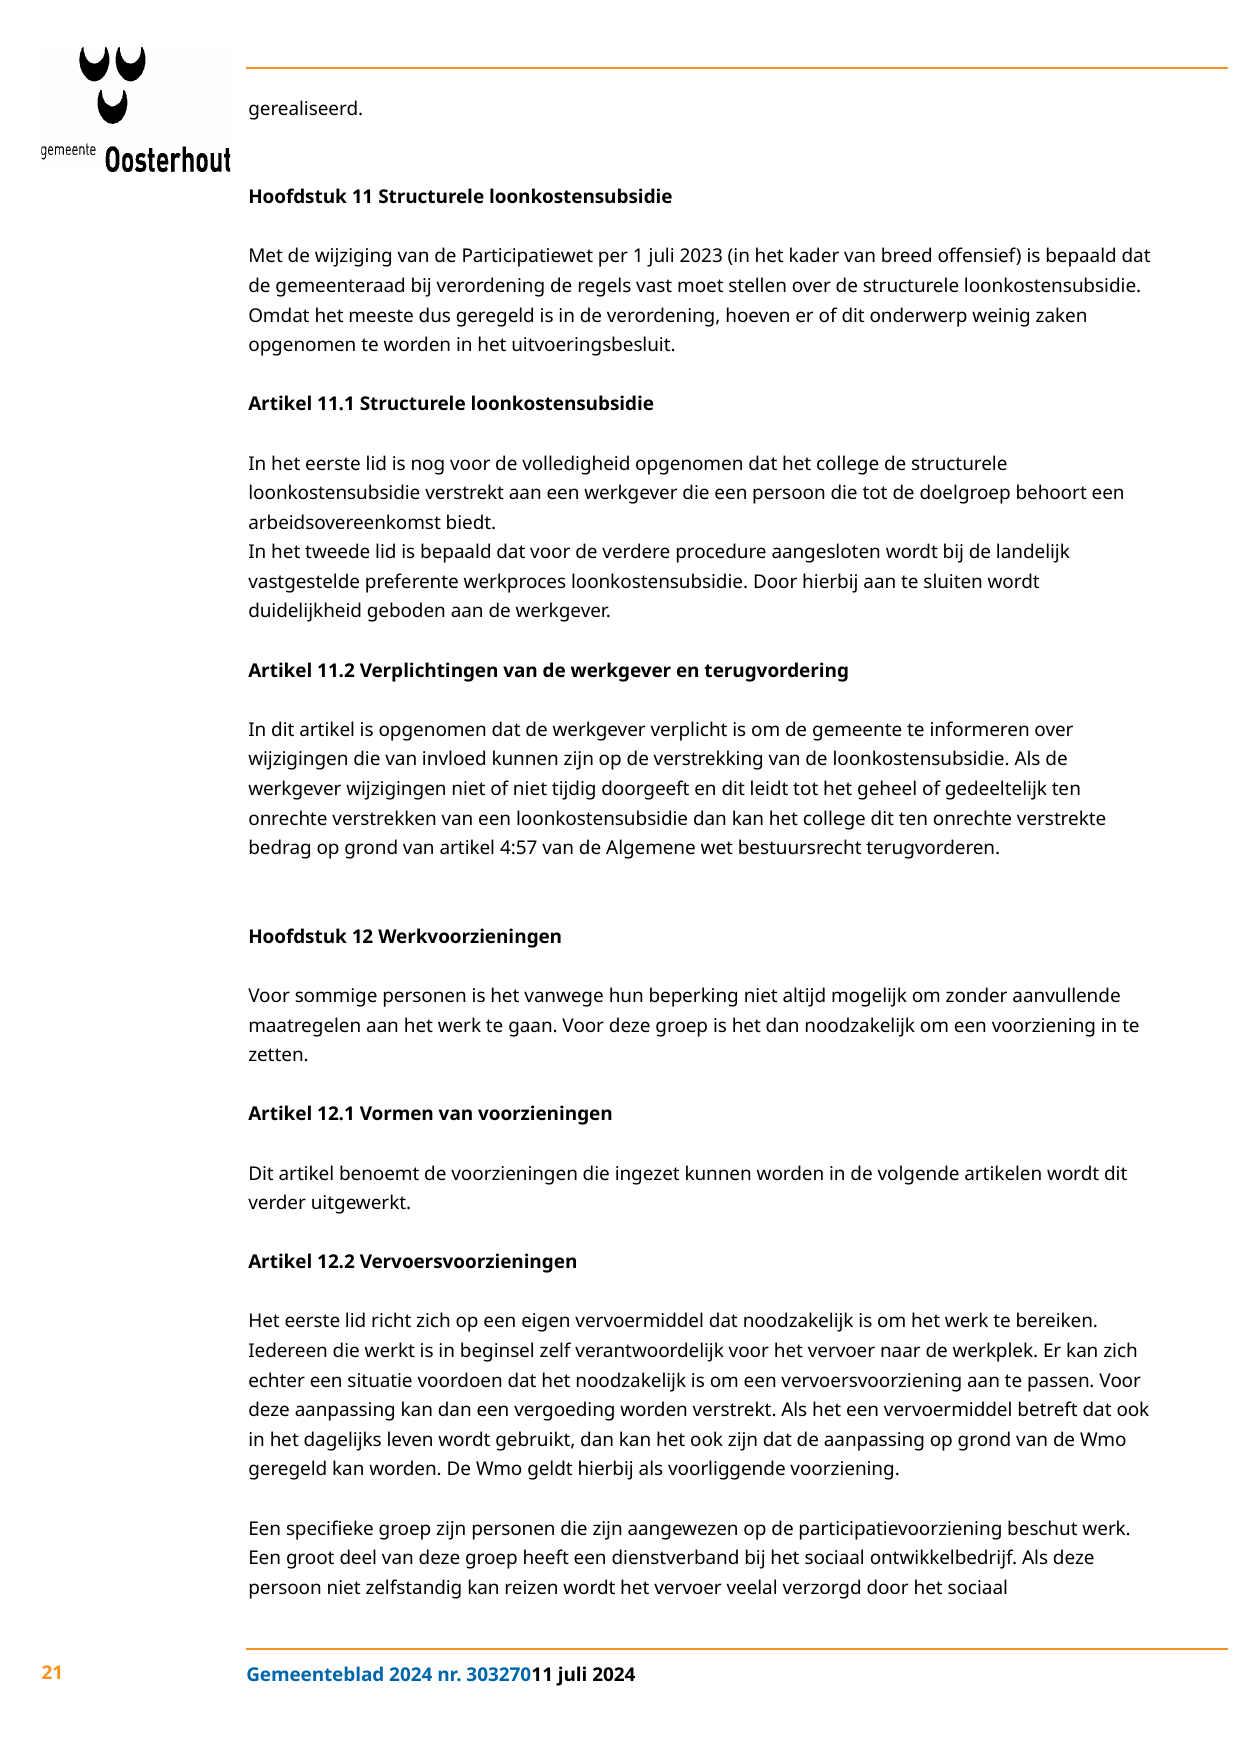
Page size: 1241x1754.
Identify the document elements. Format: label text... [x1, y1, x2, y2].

text Artikel 12.2 Vervoersvoorzieningen [248, 1248, 1152, 1274]
text Hoofdstuk 11 Structurele loonkostensubsidie [248, 183, 1152, 209]
text gerealiseerd. [248, 95, 1152, 121]
text In dit artikel is opgenomen dat de werkgever verplicht is om de gemeente te informeren over wijzigingen die van invloed kunnen zijn op de verstrekking van de loonkostensubsidie. Als de werkgever wijzigingen niet of niet tijdig doorgeeft en dit leidt tot het geheel of gedeeltelijk ten onrechte verstrekken van een loonkostensubsidie dan kan het college dit ten onrechte verstrekte bedrag op grond van artikel 4:57 van de Algemene wet bestuursrecht terugvorderen. [248, 716, 1152, 860]
text Met de wijziging van de Participatiewet per 1 juli 2023 (in het kader van breed offensief) is bepaald dat de gemeenteraad bij verordening de regels vast moet stellen over de structurele loonkostensubsidie. Omdat het meeste dus geregeld is in de verordening, hoeven er of dit onderwerp weinig zaken opgenomen te worden in het uitvoeringsbesluit. [248, 243, 1152, 357]
text Artikel 11.1 Structurele loonkostensubsidie [248, 391, 1152, 416]
text Het eerste lid richt zich op een eigen vervoermiddel dat noodzakelijk is om het werk te bereiken. Iedereen die werkt is in beginsel zelf verantwoordelijk voor het vervoer naar de werkplek. Er kan zich echter een situatie voordoen dat het noodzakelijk is om een vervoersvoorziening aan te passen. Voor deze aanpassing kan dan een vergoeding worden verstrekt. Als het een vervoermiddel betreft dat ook in het dagelijks leven wordt gebruikt, dan kan het ook zijn dat de aanpassing op grond van de Wmo geregeld kan worden. De Wmo geldt hierbij als voorliggende voorziening. [248, 1308, 1152, 1481]
picture [41, 47, 231, 172]
text Hoofdstuk 12 Werkvoorzieningen [248, 923, 1152, 949]
text Voor sommige personen is het vanwege hun beperking niet altijd mogelijk om zonder aanvullende maatregelen aan het werk te gaan. Voor deze groep is het dan noodzakelijk om een voorziening in te zetten. [248, 982, 1152, 1067]
text Een specifieke groep zijn personen die zijn aangewezen op de participatievoorziening beschut werk. Een groot deel van deze groep heeft een dienstverband bij het sociaal ontwikkelbedrijf. Als deze persoon niet zelfstandig kan reizen wordt het vervoer veelal verzorgd door het sociaal [248, 1515, 1152, 1600]
text In het eerste lid is nog voor de volledigheid opgenomen dat het college de structurele loonkostensubsidie verstrekt aan een werkgever die een persoon die tot de doelgroep behoort een arbeidsovereenkomst biedt. [248, 450, 1152, 535]
text Dit artikel benoemt de voorzieningen die ingezet kunnen worden in de volgende artikelen wordt dit verder uitgewerkt. [248, 1160, 1152, 1215]
text In het tweede lid is bepaald dat voor de verdere procedure aangesloten wordt bij de landelijk vastgestelde preferente werkproces loonkostensubsidie. Door hierbij aan te sluiten wordt duidelijkheid geboden aan de werkgever. [248, 538, 1152, 623]
text Artikel 11.2 Verplichtingen van de werkgever en terugvordering [248, 657, 1152, 683]
text Artikel 12.1 Vormen van voorzieningen [248, 1101, 1152, 1126]
